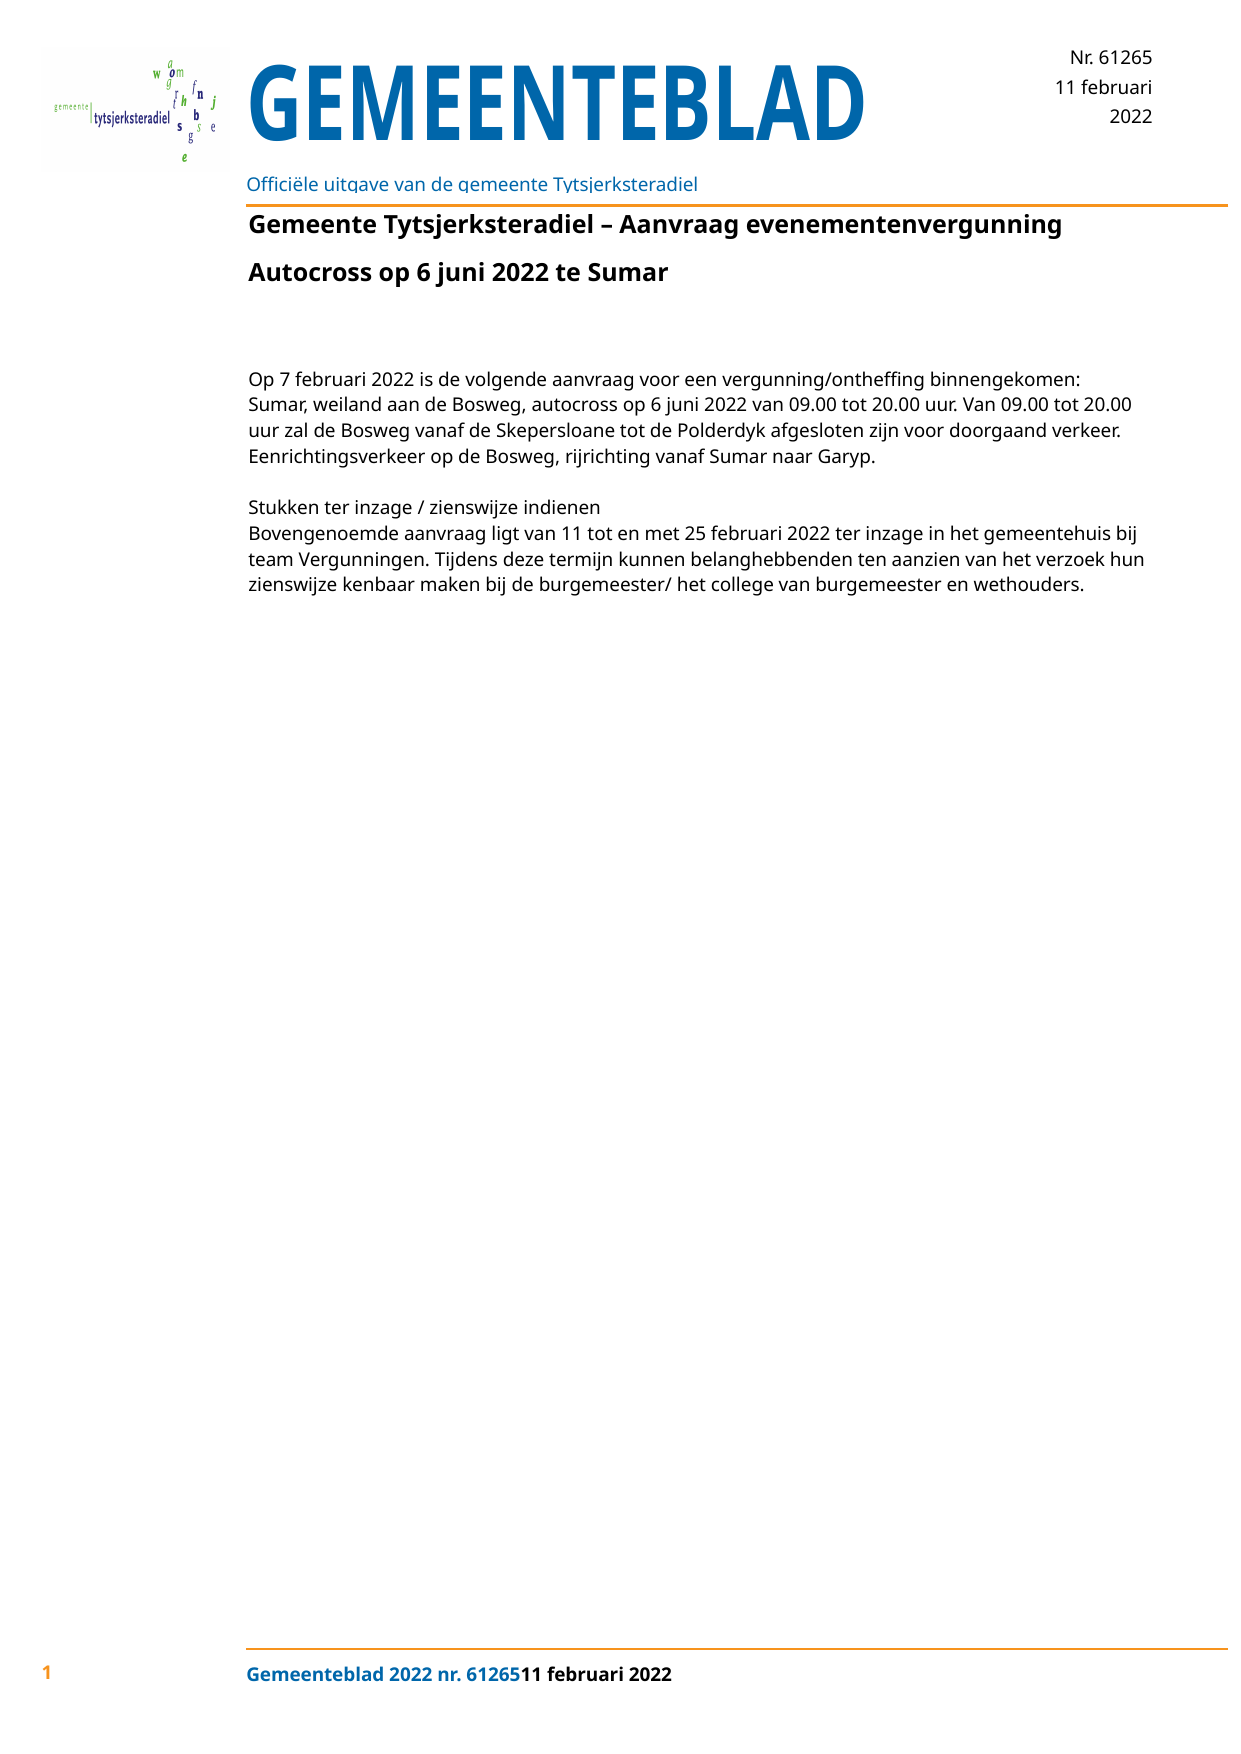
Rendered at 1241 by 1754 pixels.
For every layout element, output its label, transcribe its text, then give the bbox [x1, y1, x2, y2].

picture [41, 47, 231, 172]
text Stukken ter inzage / zienswijze indienen [248, 494, 1152, 520]
text Sumar, weiland aan de Bosweg, autocross op 6 juni 2022 van 09.00 tot 20.00 uur. Van 09.00 tot 20.00 uur zal de Bosweg vanaf de Skepersloane tot de Polderdyk afgesloten zijn voor doorgaand verkeer. Eenrichtingsverkeer op de Bosweg, rijrichting vanaf Sumar naar Garyp. [248, 391, 1152, 469]
text Gemeente Tytsjerksteradiel – Aanvraag evenementenvergunning Autocross op 6 juni 2022 te Sumar [248, 207, 1152, 288]
text Bovengenoemde aanvraag ligt van 11 tot en met 25 februari 2022 ter inzage in het gemeentehuis bij team Vergunningen. Tijdens deze termijn kunnen belanghebbenden ten aanzien van het verzoek hun zienswijze kenbaar maken bij de burgemeester/ het college van burgemeester en wethouders. [248, 520, 1152, 597]
text Op 7 februari 2022 is de volgende aanvraag voor een vergunning/ontheffing binnengekomen: [248, 366, 1152, 391]
